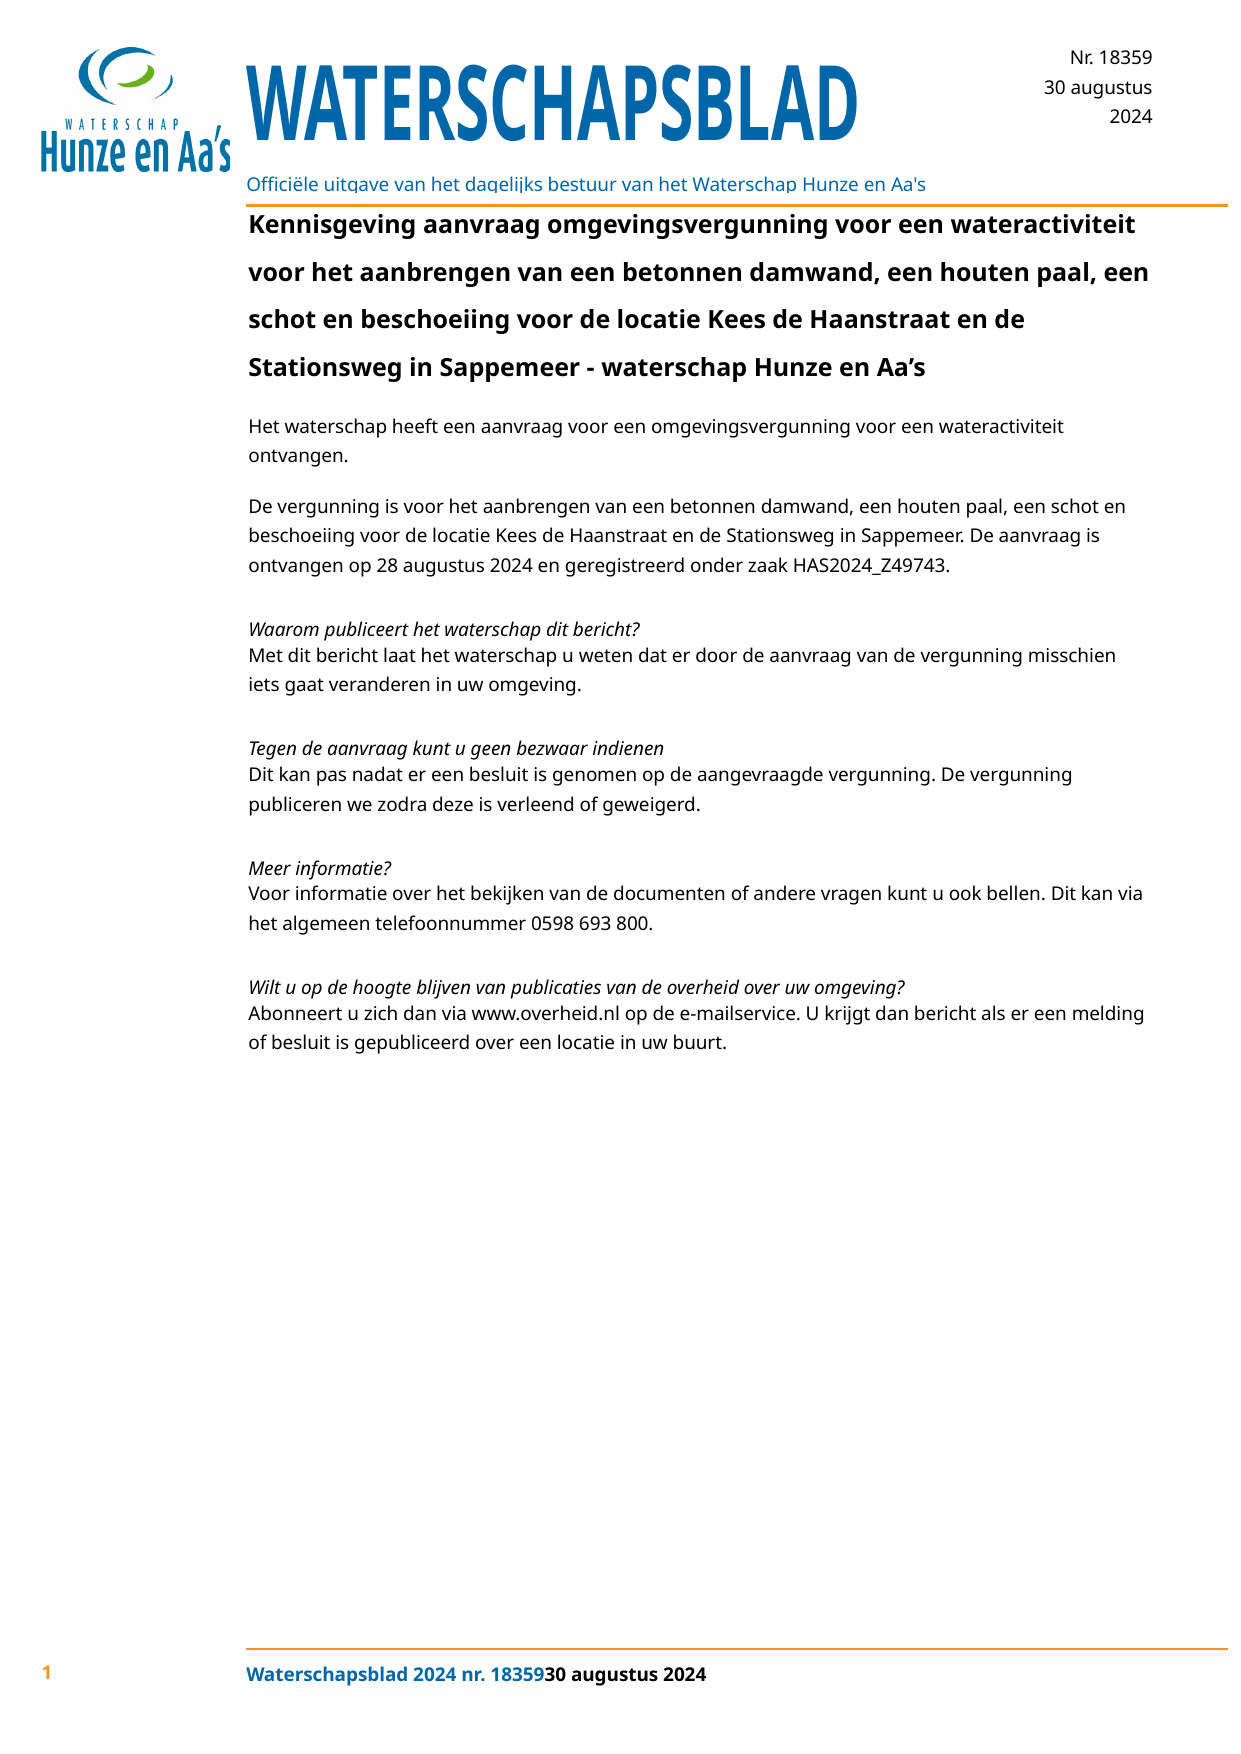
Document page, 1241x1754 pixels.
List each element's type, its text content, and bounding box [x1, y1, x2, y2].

text De vergunning is voor het aanbrengen van een betonnen damwand, een houten paal, een schot en beschoeiing voor de locatie Kees de Haanstraat en de Stationsweg in Sappemeer. De aanvraag is ontvangen op 28 augustus 2024 en geregistreerd onder zaak HAS2024_Z49743. [248, 493, 1152, 578]
picture [183, 163, 191, 172]
text Dit kan pas nadat er een besluit is genomen op de aangevraagde vergunning. De vergunning publiceren we zodra deze is verleend of geweigerd. [248, 761, 1152, 817]
text Met dit bericht laat het waterschap u weten dat er door de aanvraag van de vergunning misschien iets gaat veranderen in uw omgeving. [248, 642, 1152, 697]
text Meer informatie? [248, 855, 1152, 881]
text Het waterschap heeft een aanvraag voor een omgevingsvergunning voor een wateractiviteit ontvangen. [248, 413, 1152, 468]
picture [41, 47, 231, 172]
text Voor informatie over het bekijken van de documenten of andere vragen kunt u ook bellen. Dit kan via het algemeen telefoonnummer 0598 693 800. [248, 881, 1152, 936]
text Abonneert u zich dan via www.overheid.nl op de e-mailservice. U krijgt dan bericht als er een melding of besluit is gepubliceerd over een locatie in uw buurt. [248, 1000, 1152, 1055]
text Tegen de aanvraag kunt u geen bezwaar indienen [248, 736, 1152, 761]
picture [226, 145, 231, 156]
text Wilt u op de hoogte blijven van publicaties van de overheid over uw omgeving? [248, 974, 1152, 1000]
picture [47, 154, 51, 172]
text Kennisgeving aanvraag omgevingsvergunning voor een wateractiviteit voor het aanbrengen van een betonnen damwand, een houten paal, een schot en beschoeiing voor de locatie Kees de Haanstraat en de Stationsweg in Sappemeer - waterschap Hunze en Aa’s [248, 207, 1152, 384]
text Waarom publiceert het waterschap dit bericht? [248, 616, 1152, 642]
